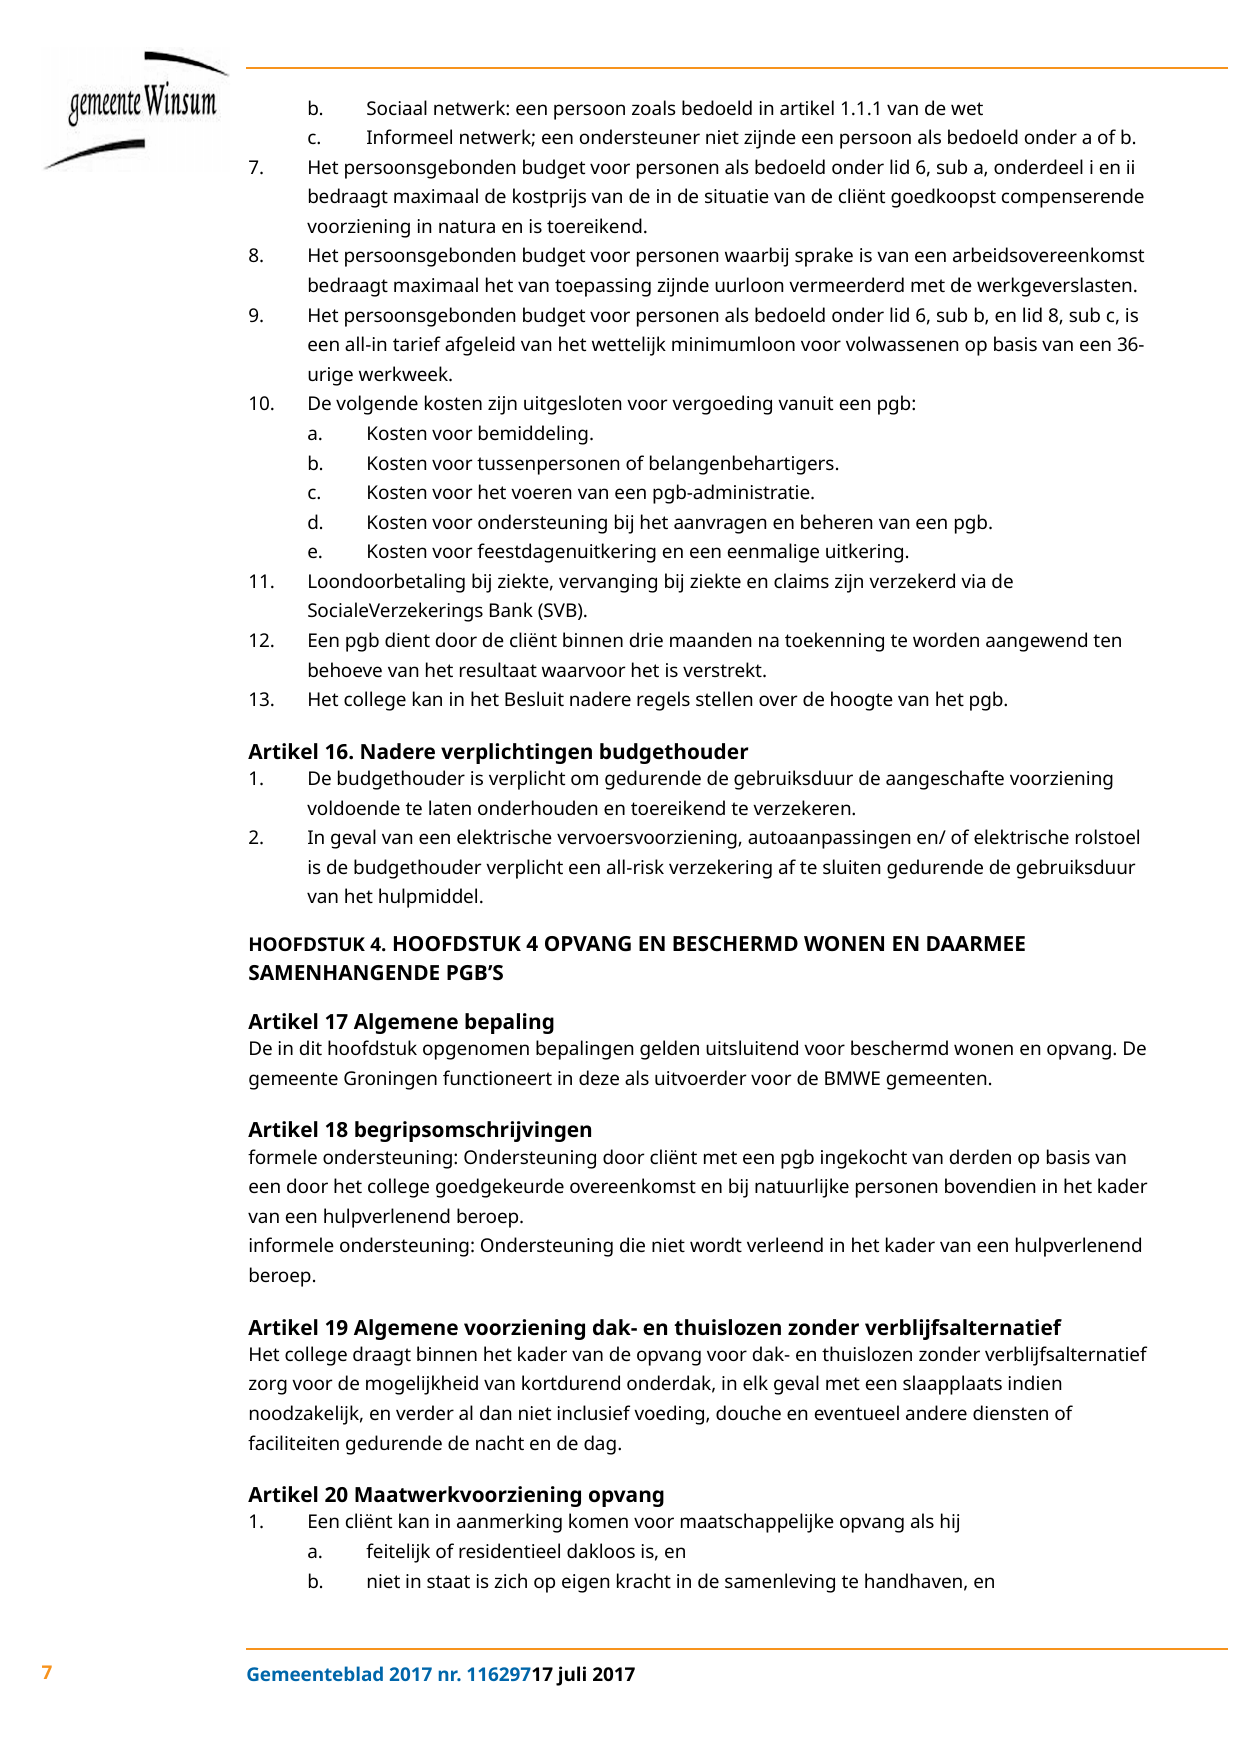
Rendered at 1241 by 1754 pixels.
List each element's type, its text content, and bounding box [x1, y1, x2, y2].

list Het persoonsgebonden budget voor personen als bedoeld onder lid 6, sub b, en lid 8, sub c, is een all-in tarief afgeleid van het wettelijk minimumloon voor volwassenen op basis van een 36-urige werkweek. [248, 302, 1152, 387]
picture [41, 47, 231, 172]
list feitelijk of residentieel dakloos is, en [307, 1538, 1152, 1564]
list De volgende kosten zijn uitgesloten voor vergoeding vanuit een pgb: [248, 391, 1152, 416]
list De budgethouder is verplicht om gedurende de gebruiksduur de aangeschafte voorziening voldoende te laten onderhouden en toereikend te verzekeren. [248, 765, 1152, 821]
list Informeel netwerk; een ondersteuner niet zijnde een persoon als bedoeld onder a of b. [307, 124, 1152, 150]
list Kosten voor feestdagenuitkering en een eenmalige uitkering. [307, 538, 1152, 564]
list Kosten voor ondersteuning bij het aanvragen en beheren van een pgb. [307, 509, 1152, 535]
text Artikel 16. Nadere verplichtingen budgethouder [248, 737, 1152, 765]
list Kosten voor tussenpersonen of belangenbehartigers. [307, 450, 1152, 476]
text Het college draagt binnen het kader van de opvang voor dak- en thuislozen zonder verblijfsalternatief zorg voor de mogelijkheid van kortdurend onderdak, in elk geval met een slaapplaats indien noodzakelijk, en verder al dan niet inclusief voeding, douche en eventueel andere diensten of faciliteiten gedurende de nacht en de dag. [248, 1341, 1152, 1456]
list niet in staat is zich op eigen kracht in de samenleving te handhaven, en [307, 1568, 1152, 1593]
text formele ondersteuning: Ondersteuning door cliënt met een pgb ingekocht van derden op basis van een door het college goedgekeurde overeenkomst en bij natuurlijke personen bovendien in het kader van een hulpverlenend beroep. [248, 1144, 1152, 1229]
text informele ondersteuning: Ondersteuning die niet wordt verleend in het kader van een hulpverlenend beroep. [248, 1233, 1152, 1288]
text Artikel 18 begripsomschrijvingen [248, 1115, 1152, 1144]
list Sociaal netwerk: een persoon zoals bedoeld in artikel 1.1.1 van de wet [307, 95, 1152, 121]
text HOOFDSTUK 4. HOOFDSTUK 4 OPVANG EN BESCHERMD WONEN EN DAARMEE SAMENHANGENDE PGB’S [248, 929, 1152, 986]
list Het persoonsgebonden budget voor personen waarbij sprake is van een arbeidsovereenkomst bedraagt maximaal het van toepassing zijnde uurloon vermeerderd met de werkgeverslasten. [248, 243, 1152, 298]
list In geval van een elektrische vervoersvoorziening, autoaanpassingen en/ of elektrische rolstoel is de budgethouder verplicht een all-risk verzekering af te sluiten gedurende de gebruiksduur van het hulpmiddel. [248, 824, 1152, 909]
text De in dit hoofdstuk opgenomen bepalingen gelden uitsluitend voor beschermd wonen en opvang. De gemeente Groningen functioneert in deze als uitvoerder voor de BMWE gemeenten. [248, 1035, 1152, 1091]
list Kosten voor het voeren van een pgb-administratie. [307, 479, 1152, 505]
text Artikel 17 Algemene bepaling [248, 1007, 1152, 1035]
text Artikel 20 Maatwerkvoorziening opvang [248, 1480, 1152, 1509]
text Artikel 19 Algemene voorziening dak- en thuislozen zonder verblijfsalternatief [248, 1313, 1152, 1341]
list Loondoorbetaling bij ziekte, vervanging bij ziekte en claims zijn verzekerd via de SocialeVerzekerings Bank (SVB). [248, 568, 1152, 623]
list Een cliënt kan in aanmerking komen voor maatschappelijke opvang als hij [248, 1509, 1152, 1534]
list Een pgb dient door de cliënt binnen drie maanden na toekenning te worden aangewend ten behoeve van het resultaat waarvoor het is verstrekt. [248, 627, 1152, 683]
list Het college kan in het Besluit nadere regels stellen over de hoogte van het pgb. [248, 686, 1152, 712]
list Het persoonsgebonden budget voor personen als bedoeld onder lid 6, sub a, onderdeel i en ii bedraagt maximaal de kostprijs van de in de situatie van de cliënt goedkoopst compenserende voorziening in natura en is toereikend. [248, 154, 1152, 239]
list Kosten voor bemiddeling. [307, 420, 1152, 446]
